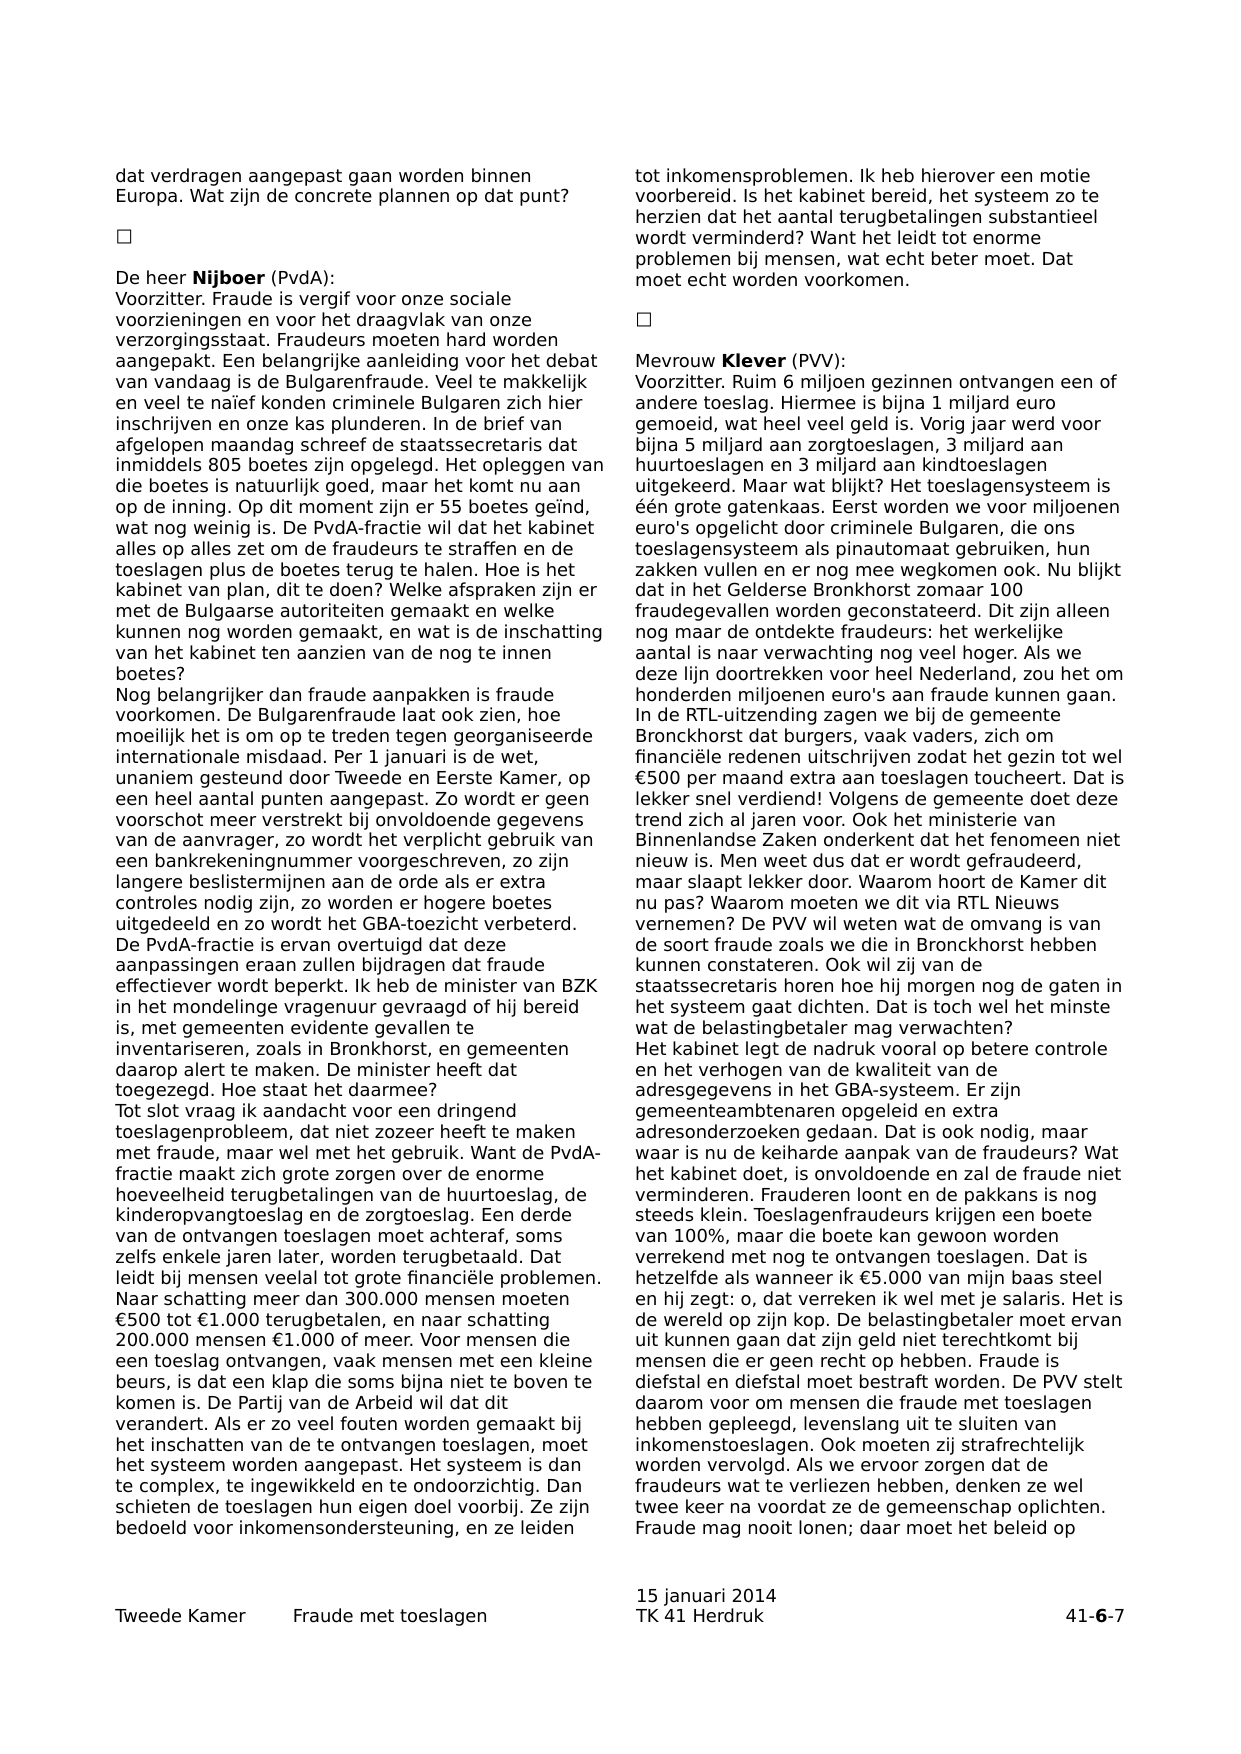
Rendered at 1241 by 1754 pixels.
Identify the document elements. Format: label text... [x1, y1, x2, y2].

text De heer Nijboer (PvdA): [115, 268, 605, 288]
text Tot slot vraag ik aandacht voor een dringend toeslagenprobleem, dat niet zozeer heeft te maken met fraude, maar wel met het gebruik. Want de PvdA-fractie maakt zich grote zorgen over de enorme hoeveelheid terugbetalingen van de huurtoeslag, de kinderopvangtoeslag en de zorgtoeslag. Een derde van de ontvangen toeslagen moet achteraf, soms zelfs enkele jaren later, worden terugbetaald. Dat leidt bij mensen veelal tot grote financiële problemen. Naar schatting meer dan 300.000 mensen moeten €500 tot €1.000 terugbetalen, en naar schatting 200.000 mensen €1.000 of meer. Voor mensen die een toeslag ontvangen, vaak mensen met een kleine beurs, is dat een klap die soms bijna niet te boven te komen is. De Partij van de Arbeid wil dat dit verandert. Als er zo veel fouten worden gemaakt bij het inschatten van de te ontvangen toeslagen, moet het systeem worden aangepast. Het systeem is dan te complex, te ingewikkeld en te ondoorzichtig. Dan schieten de toeslagen hun eigen doel voorbij. Ze zijn bedoeld voor inkomensondersteuning, en ze leiden [115, 1101, 605, 1538]
text dat verdragen aangepast gaan worden binnen Europa. Wat zijn de concrete plannen op dat punt? [115, 165, 605, 207]
text Het kabinet legt de nadruk vooral op betere controle en het verhogen van de kwaliteit van de adresgegevens in het GBA-systeem. Er zijn gemeenteambtenaren opgeleid en extra adresonderzoeken gedaan. Dat is ook nodig, maar waar is nu de keiharde aanpak van de fraudeurs? Wat het kabinet doet, is onvoldoende en zal de fraude niet verminderen. Frauderen loont en de pakkans is nog steeds klein. Toeslagenfraudeurs krijgen een boete van 100%, maar die boete kan gewoon worden verrekend met nog te ontvangen toeslagen. Dat is hetzelfde als wanneer ik €5.000 van mijn baas steel en hij zegt: o, dat verreken ik wel met je salaris. Het is de wereld op zijn kop. De belastingbetaler moet ervan uit kunnen gaan dat zijn geld niet terechtkomt bij mensen die er geen recht op hebben. Fraude is diefstal en diefstal moet bestraft worden. De PVV stelt daarom voor om mensen die fraude met toeslagen hebben gepleegd, levenslang uit te sluiten van inkomenstoeslagen. Ook moeten zij strafrechtelijk worden vervolgd. Als we ervoor zorgen dat de fraudeurs wat te verliezen hebben, denken ze wel twee keer na voordat ze de gemeenschap oplichten. Fraude mag nooit lonen; daar moet het beleid op [635, 1038, 1125, 1538]
text Mevrouw Klever (PVV): [635, 351, 1125, 372]
text ⬜ [635, 310, 1125, 331]
text ⬜ [115, 227, 605, 248]
text tot inkomensproblemen. Ik heb hierover een motie voorbereid. Is het kabinet bereid, het systeem zo te herzien dat het aantal terugbetalingen substantieel wordt verminderd? Want het leidt tot enorme problemen bij mensen, wat echt beter moet. Dat moet echt worden voorkomen. [635, 165, 1125, 290]
text Voorzitter. Ruim 6 miljoen gezinnen ontvangen een of andere toeslag. Hiermee is bijna 1 miljard euro gemoeid, wat heel veel geld is. Vorig jaar werd voor bijna 5 miljard aan zorgtoeslagen, 3 miljard aan huurtoeslagen en 3 miljard aan kindtoeslagen uitgekeerd. Maar wat blijkt? Het toeslagensysteem is één grote gatenkaas. Eerst worden we voor miljoenen euro's opgelicht door criminele Bulgaren, die ons toeslagensysteem als pinautomaat gebruiken, hun zakken vullen en er nog mee wegkomen ook. Nu blijkt dat in het Gelderse Bronkhorst zomaar 100 fraudegevallen worden geconstateerd. Dit zijn alleen nog maar de ontdekte fraudeurs: het werkelijke aantal is naar verwachting nog veel hoger. Als we deze lijn doortrekken voor heel Nederland, zou het om honderden miljoenen euro's aan fraude kunnen gaan. In de RTL-uitzending zagen we bij de gemeente Bronckhorst dat burgers, vaak vaders, zich om financiële redenen uitschrijven zodat het gezin tot wel €500 per maand extra aan toeslagen toucheert. Dat is lekker snel verdiend! Volgens de gemeente doet deze trend zich al jaren voor. Ook het ministerie van Binnenlandse Zaken onderkent dat het fenomeen niet nieuw is. Men weet dus dat er wordt gefraudeerd, maar slaapt lekker door. Waarom hoort de Kamer dit nu pas? Waarom moeten we dit via RTL Nieuws vernemen? De PVV wil weten wat de omvang is van de soort fraude zoals we die in Bronckhorst hebben kunnen constateren. Ook wil zij van de staatssecretaris horen hoe hij morgen nog de gaten in het systeem gaat dichten. Dat is toch wel het minste wat de belastingbetaler mag verwachten? [635, 372, 1125, 1038]
text Nog belangrijker dan fraude aanpakken is fraude voorkomen. De Bulgarenfraude laat ook zien, hoe moeilijk het is om op te treden tegen georganiseerde internationale misdaad. Per 1 januari is de wet, unaniem gesteund door Tweede en Eerste Kamer, op een heel aantal punten aangepast. Zo wordt er geen voorschot meer verstrekt bij onvoldoende gegevens van de aanvrager, zo wordt het verplicht gebruik van een bankrekeningnummer voorgeschreven, zo zijn langere beslistermijnen aan de orde als er extra controles nodig zijn, zo worden er hogere boetes uitgedeeld en zo wordt het GBA-toezicht verbeterd. De PvdA-fractie is ervan overtuigd dat deze aanpassingen eraan zullen bijdragen dat fraude effectiever wordt beperkt. Ik heb de minister van BZK in het mondelinge vragenuur gevraagd of hij bereid is, met gemeenten evidente gevallen te inventariseren, zoals in Bronkhorst, en gemeenten daarop alert te maken. De minister heeft dat toegezegd. Hoe staat het daarmee? [115, 684, 605, 1101]
text Voorzitter. Fraude is vergif voor onze sociale voorzieningen en voor het draagvlak van onze verzorgingsstaat. Fraudeurs moeten hard worden aangepakt. Een belangrijke aanleiding voor het debat van vandaag is de Bulgarenfraude. Veel te makkelijk en veel te naïef konden criminele Bulgaren zich hier inschrijven en onze kas plunderen. In de brief van afgelopen maandag schreef de staatssecretaris dat inmiddels 805 boetes zijn opgelegd. Het opleggen van die boetes is natuurlijk goed, maar het komt nu aan op de inning. Op dit moment zijn er 55 boetes geïnd, wat nog weinig is. De PvdA-fractie wil dat het kabinet alles op alles zet om de fraudeurs te straffen en de toeslagen plus de boetes terug te halen. Hoe is het kabinet van plan, dit te doen? Welke afspraken zijn er met de Bulgaarse autoriteiten gemaakt en welke kunnen nog worden gemaakt, en wat is de inschatting van het kabinet ten aanzien van de nog te innen boetes? [115, 288, 605, 684]
